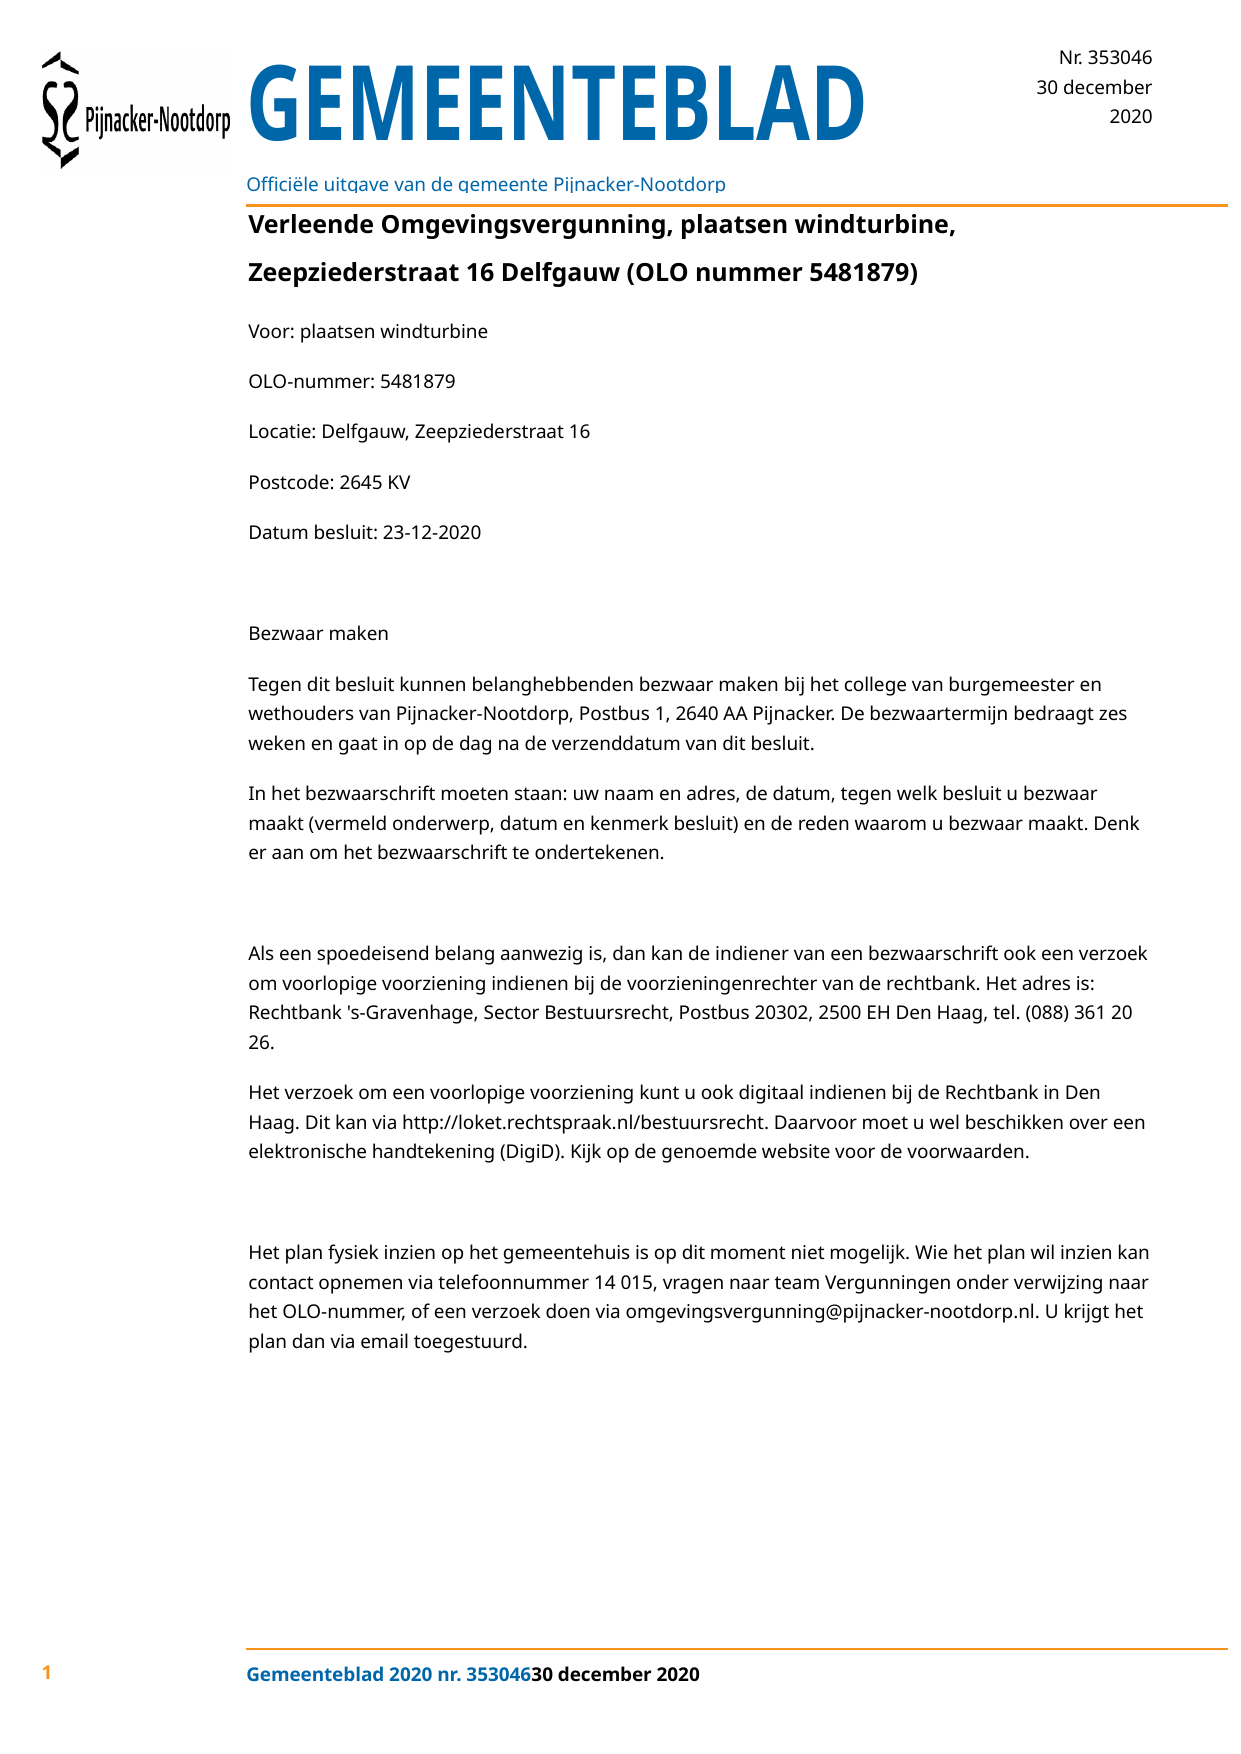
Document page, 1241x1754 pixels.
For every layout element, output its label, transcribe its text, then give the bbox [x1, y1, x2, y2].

text Bezwaar maken [248, 620, 1152, 646]
text Voor: plaatsen windturbine [248, 318, 1152, 344]
text Postcode: 2645 KV [248, 469, 1152, 495]
text Locatie: Delfgauw, Zeepziederstraat 16 [248, 419, 1152, 444]
text Het verzoek om een voorlopige voorziening kunt u ook digitaal indienen bij de Rechtbank in Den Haag. Dit kan via http://loket.rechtspraak.nl/bestuursrecht. Daarvoor moet u wel beschikken over een elektronische handtekening (DigiD). Kijk op de genoemde website voor de voorwaarden. [248, 1079, 1152, 1164]
text Datum besluit: 23-12-2020 [248, 519, 1152, 545]
picture [41, 47, 231, 172]
text In het bezwaarschrift moeten staan: uw naam en adres, de datum, tegen welk besluit u bezwaar maakt (vermeld onderwerp, datum en kenmerk besluit) en de reden waarom u bezwaar maakt. Denk er aan om het bezwaarschrift te ondertekenen. [248, 780, 1152, 865]
text Het plan fysiek inzien op het gemeentehuis is op dit moment niet mogelijk. Wie het plan wil inzien kan contact opnemen via telefoonnummer 14 015, vragen naar team Vergunningen onder verwijzing naar het OLO-nummer, of een verzoek doen via omgevingsvergunning@pijnacker-nootdorp.nl. U krijgt het plan dan via email toegestuurd. [248, 1239, 1152, 1354]
text Tegen dit besluit kunnen belanghebbenden bezwaar maken bij het college van burgemeester en wethouders van Pijnacker-Nootdorp, Postbus 1, 2640 AA Pijnacker. De bezwaartermijn bedraagt zes weken en gaat in op de dag na de verzenddatum van dit besluit. [248, 671, 1152, 756]
text Verleende Omgevingsvergunning, plaatsen windturbine, Zeepziederstraat 16 Delfgauw (OLO nummer 5481879) [248, 207, 1152, 288]
text Als een spoedeisend belang aanwezig is, dan kan de indiener van een bezwaarschrift ook een verzoek om voorlopige voorziening indienen bij de voorzieningenrechter van de rechtbank. Het adres is: Rechtbank 's-Gravenhage, Sector Bestuursrecht, Postbus 20302, 2500 EH Den Haag, tel. (088) 361 20 26. [248, 940, 1152, 1055]
text OLO-nummer: 5481879 [248, 368, 1152, 394]
